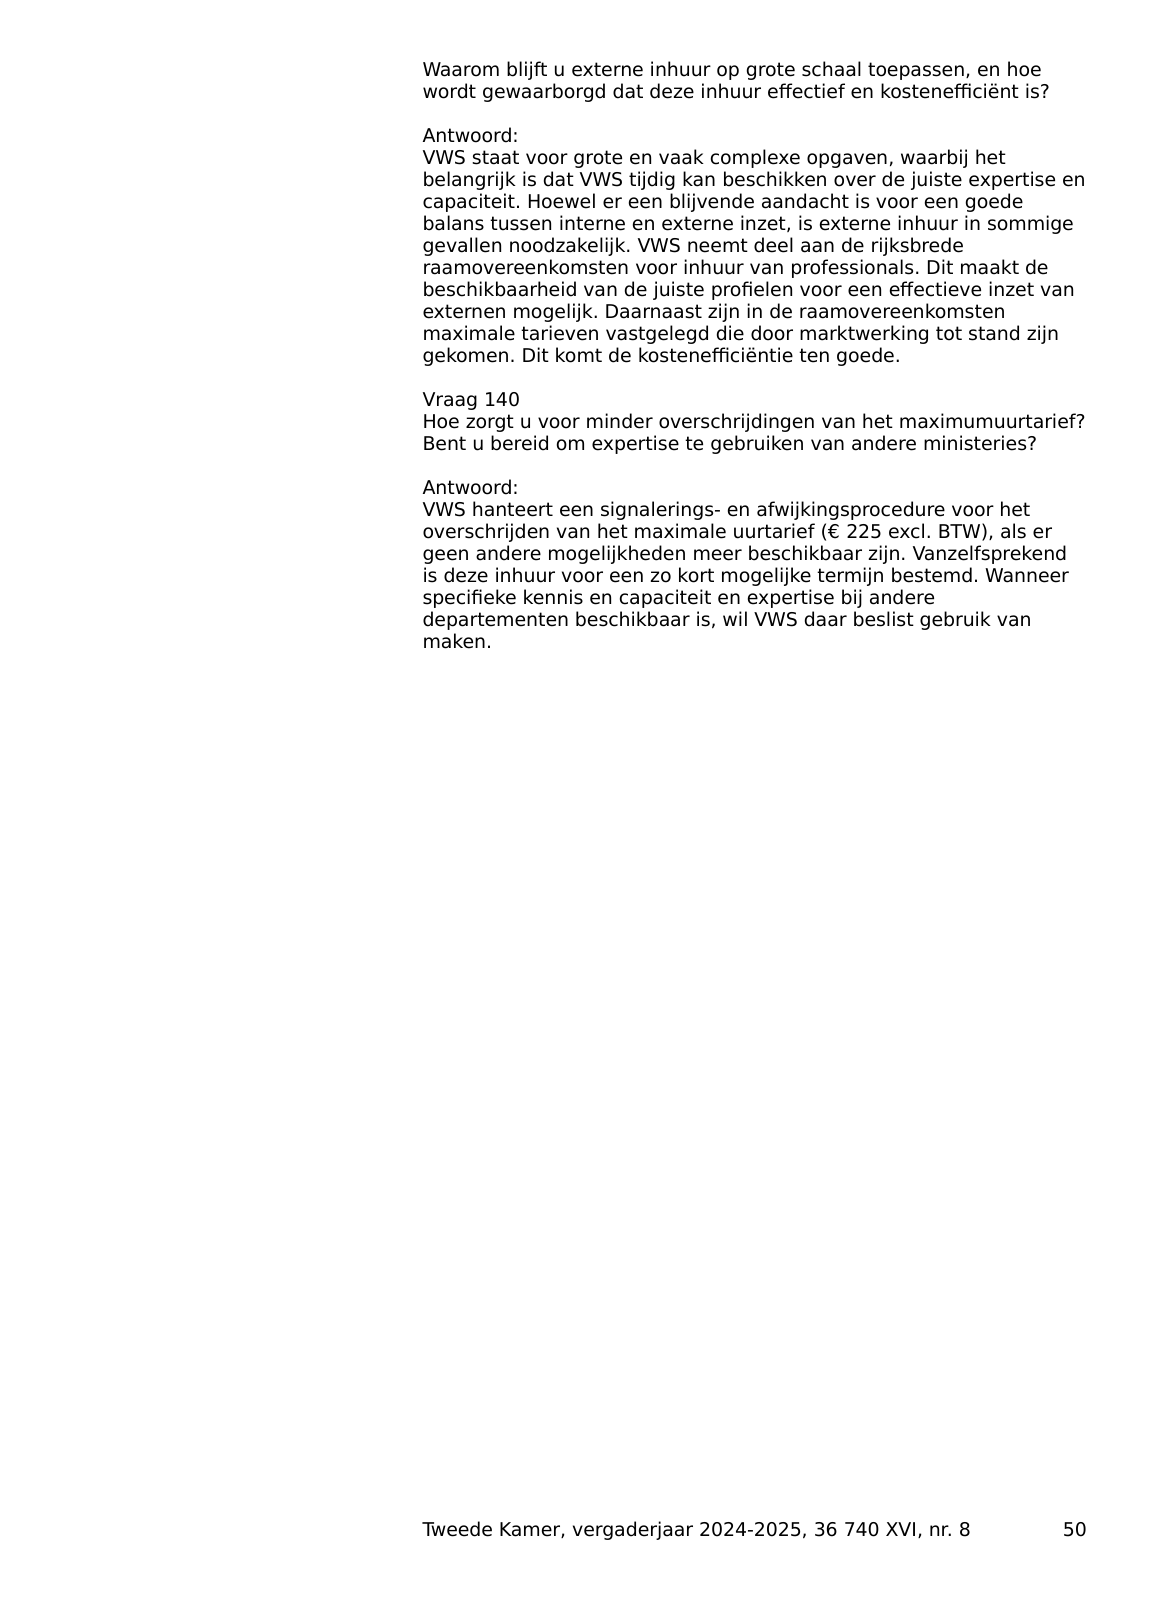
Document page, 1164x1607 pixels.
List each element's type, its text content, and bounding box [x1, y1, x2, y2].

text Hoe zorgt u voor minder overschrijdingen van het maximumuurtarief? Bent u bereid om expertise te gebruiken van andere ministeries? [422, 411, 1087, 455]
text VWS staat voor grote en vaak complexe opgaven, waarbij het belangrijk is dat VWS tijdig kan beschikken over de juiste expertise en capaciteit. Hoewel er een blijvende aandacht is voor een goede balans tussen interne en externe inzet, is externe inhuur in sommige gevallen noodzakelijk. VWS neemt deel aan de rijksbrede raamovereenkomsten voor inhuur van professionals. Dit maakt de beschikbaarheid van de juiste profielen voor een effectieve inzet van externen mogelijk. Daarnaast zijn in de raamovereenkomsten maximale tarieven vastgelegd die door marktwerking tot stand zijn gekomen. Dit komt de kostenefficiëntie ten goede. [422, 147, 1087, 367]
text Vraag 140 [422, 389, 1087, 411]
text Waarom blijft u externe inhuur op grote schaal toepassen, en hoe wordt gewaarborgd dat deze inhuur effectief en kostenefficiënt is? [422, 59, 1087, 103]
text Antwoord: [422, 125, 1087, 147]
text VWS hanteert een signalerings- en afwijkingsprocedure voor het overschrijden van het maximale uurtarief (€ 225 excl. BTW), als er geen andere mogelijkheden meer beschikbaar zijn. Vanzelfsprekend is deze inhuur voor een zo kort mogelijke termijn bestemd. Wanneer specifieke kennis en capaciteit en expertise bij andere departementen beschikbaar is, wil VWS daar beslist gebruik van maken. [422, 499, 1087, 653]
text Antwoord: [422, 477, 1087, 499]
